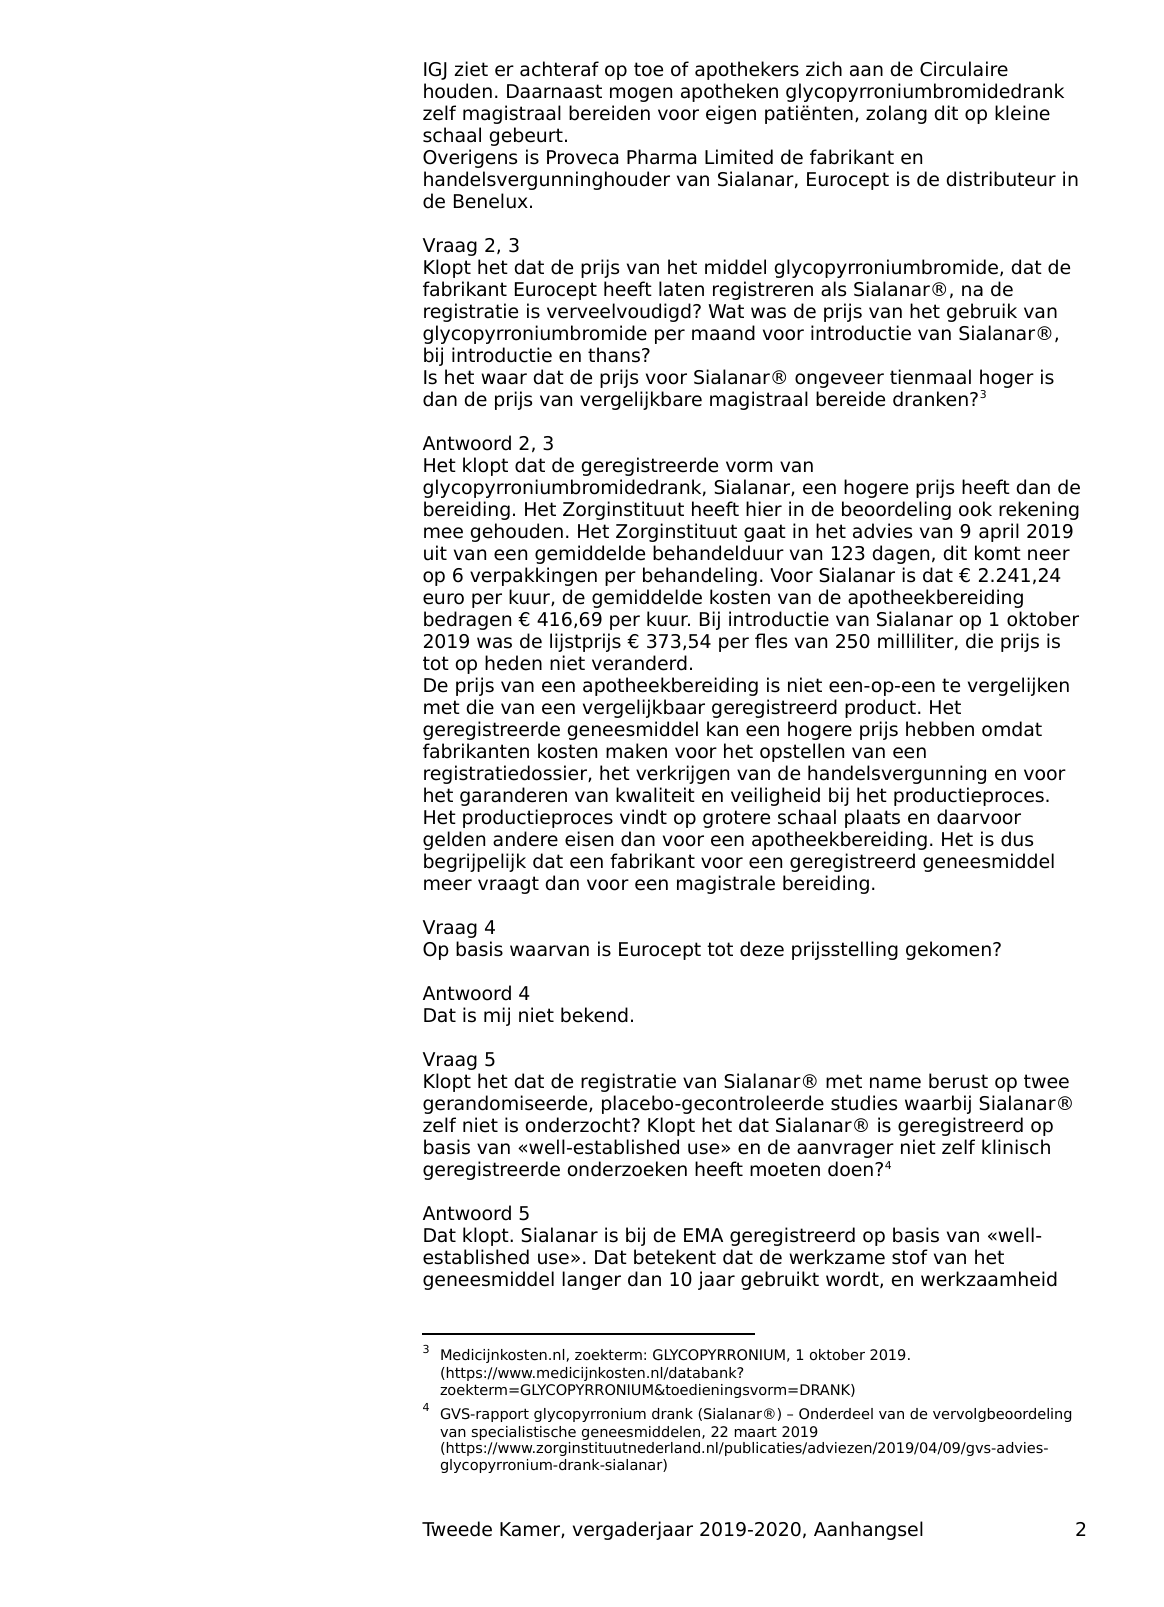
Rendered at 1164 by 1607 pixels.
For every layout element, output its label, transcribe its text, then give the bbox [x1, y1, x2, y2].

text Klopt het dat de prijs van het middel glycopyrroniumbromide, dat de fabrikant Eurocept heeft laten registreren als Sialanar®, na de registratie is verveelvoudigd? Wat was de prijs van het gebruik van glycopyrroniumbromide per maand voor introductie van Sialanar®, bij introductie en thans? [422, 257, 1087, 367]
text Dat is mij niet bekend. [422, 1005, 1087, 1027]
text Klopt het dat de registratie van Sialanar® met name berust op twee gerandomiseerde, placebo-gecontroleerde studies waarbij Sialanar® zelf niet is onderzocht? Klopt het dat Sialanar® is geregistreerd op basis van «well-established use» en de aanvrager niet zelf klinisch geregistreerde onderzoeken heeft moeten doen? [422, 1071, 1087, 1181]
text IGJ ziet er achteraf op toe of apothekers zich aan de Circulaire houden. Daarnaast mogen apotheken glycopyrroniumbromidedrank zelf magistraal bereiden voor eigen patiënten, zolang dit op kleine schaal gebeurt. [422, 59, 1087, 147]
text De prijs van een apotheekbereiding is niet een-op-een te vergelijken met die van een vergelijkbaar geregistreerd product. Het geregistreerde geneesmiddel kan een hogere prijs hebben omdat fabrikanten kosten maken voor het opstellen van een registratiedossier, het verkrijgen van de handelsvergunning en voor het garanderen van kwaliteit en veiligheid bij het productieproces. Het productieproces vindt op grotere schaal plaats en daarvoor gelden andere eisen dan voor een apotheekbereiding. Het is dus begrijpelijk dat een fabrikant voor een geregistreerd geneesmiddel meer vraagt dan voor een magistrale bereiding. [422, 675, 1087, 895]
text Antwoord 4 [422, 983, 1087, 1005]
text Vraag 5 [422, 1049, 1087, 1071]
text Antwoord 2, 3 [422, 433, 1087, 455]
text Dat klopt. Sialanar is bij de EMA geregistreerd op basis van «well-established use». Dat betekent dat de werkzame stof van het geneesmiddel langer dan 10 jaar gebruikt wordt, en werkzaamheid [422, 1225, 1087, 1291]
text Het klopt dat de geregistreerde vorm van glycopyrroniumbromidedrank, Sialanar, een hogere prijs heeft dan de bereiding. Het Zorginstituut heeft hier in de beoordeling ook rekening mee gehouden. Het Zorginstituut gaat in het advies van 9 april 2019 uit van een gemiddelde behandelduur van 123 dagen, dit komt neer op 6 verpakkingen per behandeling. Voor Sialanar is dat € 2.241,24 euro per kuur, de gemiddelde kosten van de apotheekbereiding bedragen € 416,69 per kuur. Bij introductie van Sialanar op 1 oktober 2019 was de lijstprijs € 373,54 per fles van 250 milliliter, die prijs is tot op heden niet veranderd. [422, 455, 1087, 675]
text Overigens is Proveca Pharma Limited de fabrikant en handelsvergunninghouder van Sialanar, Eurocept is de distributeur in de Benelux. [422, 147, 1087, 213]
text Vraag 4 [422, 917, 1087, 939]
text Antwoord 5 [422, 1203, 1087, 1225]
text Op basis waarvan is Eurocept tot deze prijsstelling gekomen? [422, 939, 1087, 961]
text GVS-rapport glycopyrronium drank (Sialanar®) – Onderdeel van de vervolgbeoordeling van specialistische geneesmiddelen, 22 maart 2019 (https://www.zorginstituutnederland.nl/publicaties/adviezen/2019/04/09/gvs-advies-glycopyrronium-drank-sialanar) [422, 1402, 1087, 1474]
text Medicijnkosten.nl, zoekterm: GLYCOPYRRONIUM, 1 oktober 2019. (https://www.medicijnkosten.nl/databank?zoekterm=GLYCOPYRRONIUM&toedieningsvorm=DRANK) [422, 1343, 1087, 1399]
text Vraag 2, 3 [422, 235, 1087, 257]
text Is het waar dat de prijs voor Sialanar® ongeveer tienmaal hoger is dan de prijs van vergelijkbare magistraal bereide dranken? [422, 367, 1087, 411]
